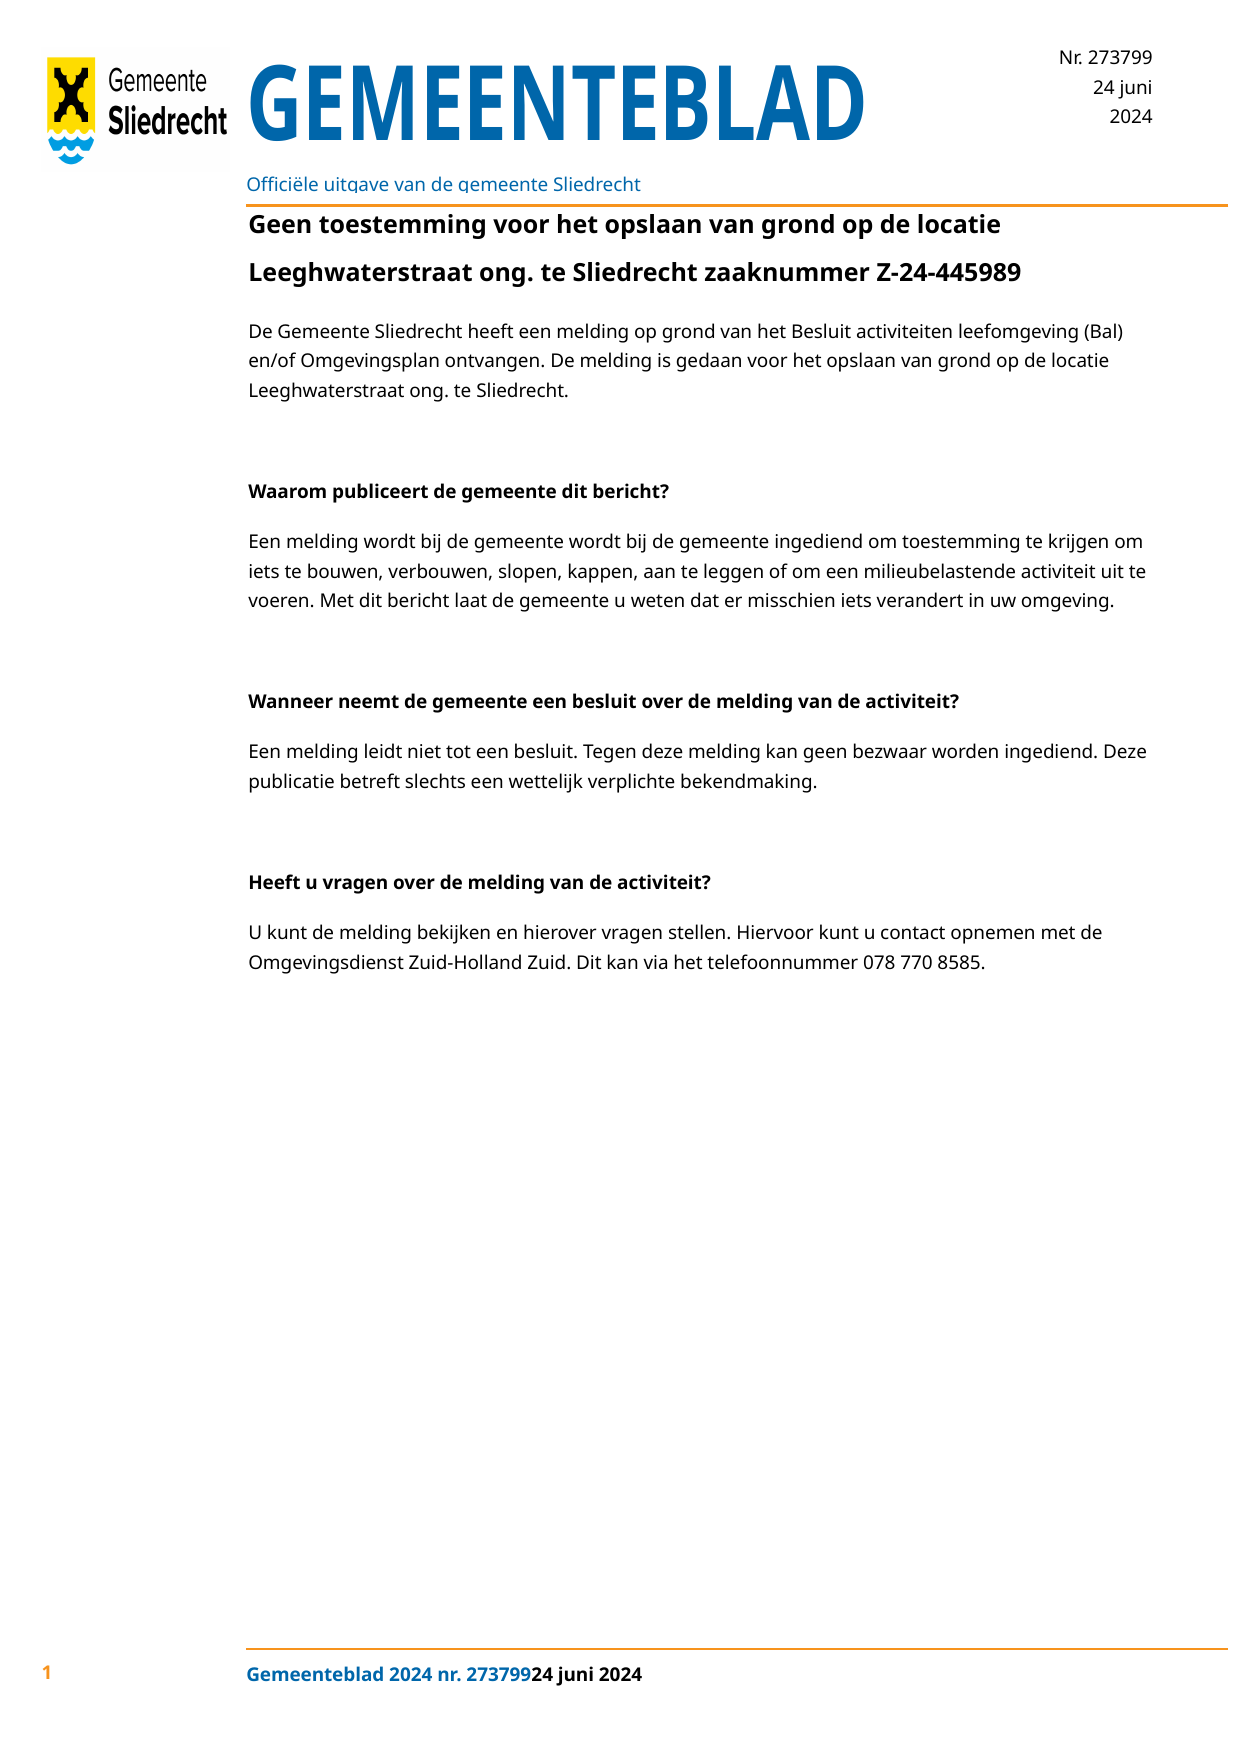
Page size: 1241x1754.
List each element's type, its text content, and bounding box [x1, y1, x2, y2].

text Wanneer neemt de gemeente een besluit over de melding van de activiteit? [248, 688, 1152, 714]
text U kunt de melding bekijken en hierover vragen stellen. Hiervoor kunt u contact opnemen met de Omgevingsdienst Zuid-Holland Zuid. Dit kan via het telefoonnummer 078 770 8585. [248, 919, 1152, 975]
text Waarom publiceert de gemeente dit bericht? [248, 478, 1152, 504]
text Een melding wordt bij de gemeente wordt bij de gemeente ingediend om toestemming te krijgen om iets te bouwen, verbouwen, slopen, kappen, aan te leggen of om een milieubelastende activiteit uit te voeren. Met dit bericht laat de gemeente u weten dat er misschien iets verandert in uw omgeving. [248, 528, 1152, 613]
picture [41, 47, 231, 172]
text De Gemeente Sliedrecht heeft een melding op grond van het Besluit activiteiten leefomgeving (Bal) en/of Omgevingsplan ontvangen. De melding is gedaan voor het opslaan van grond op de locatie Leeghwaterstraat ong. te Sliedrecht. [248, 318, 1152, 403]
text Geen toestemming voor het opslaan van grond op de locatie Leeghwaterstraat ong. te Sliedrecht zaaknummer Z-24-445989 [248, 207, 1152, 288]
text Een melding leidt niet tot een besluit. Tegen deze melding kan geen bezwaar worden ingediend. Deze publicatie betreft slechts een wettelijk verplichte bekendmaking. [248, 739, 1152, 794]
text Heeft u vragen over de melding van de activiteit? [248, 869, 1152, 895]
